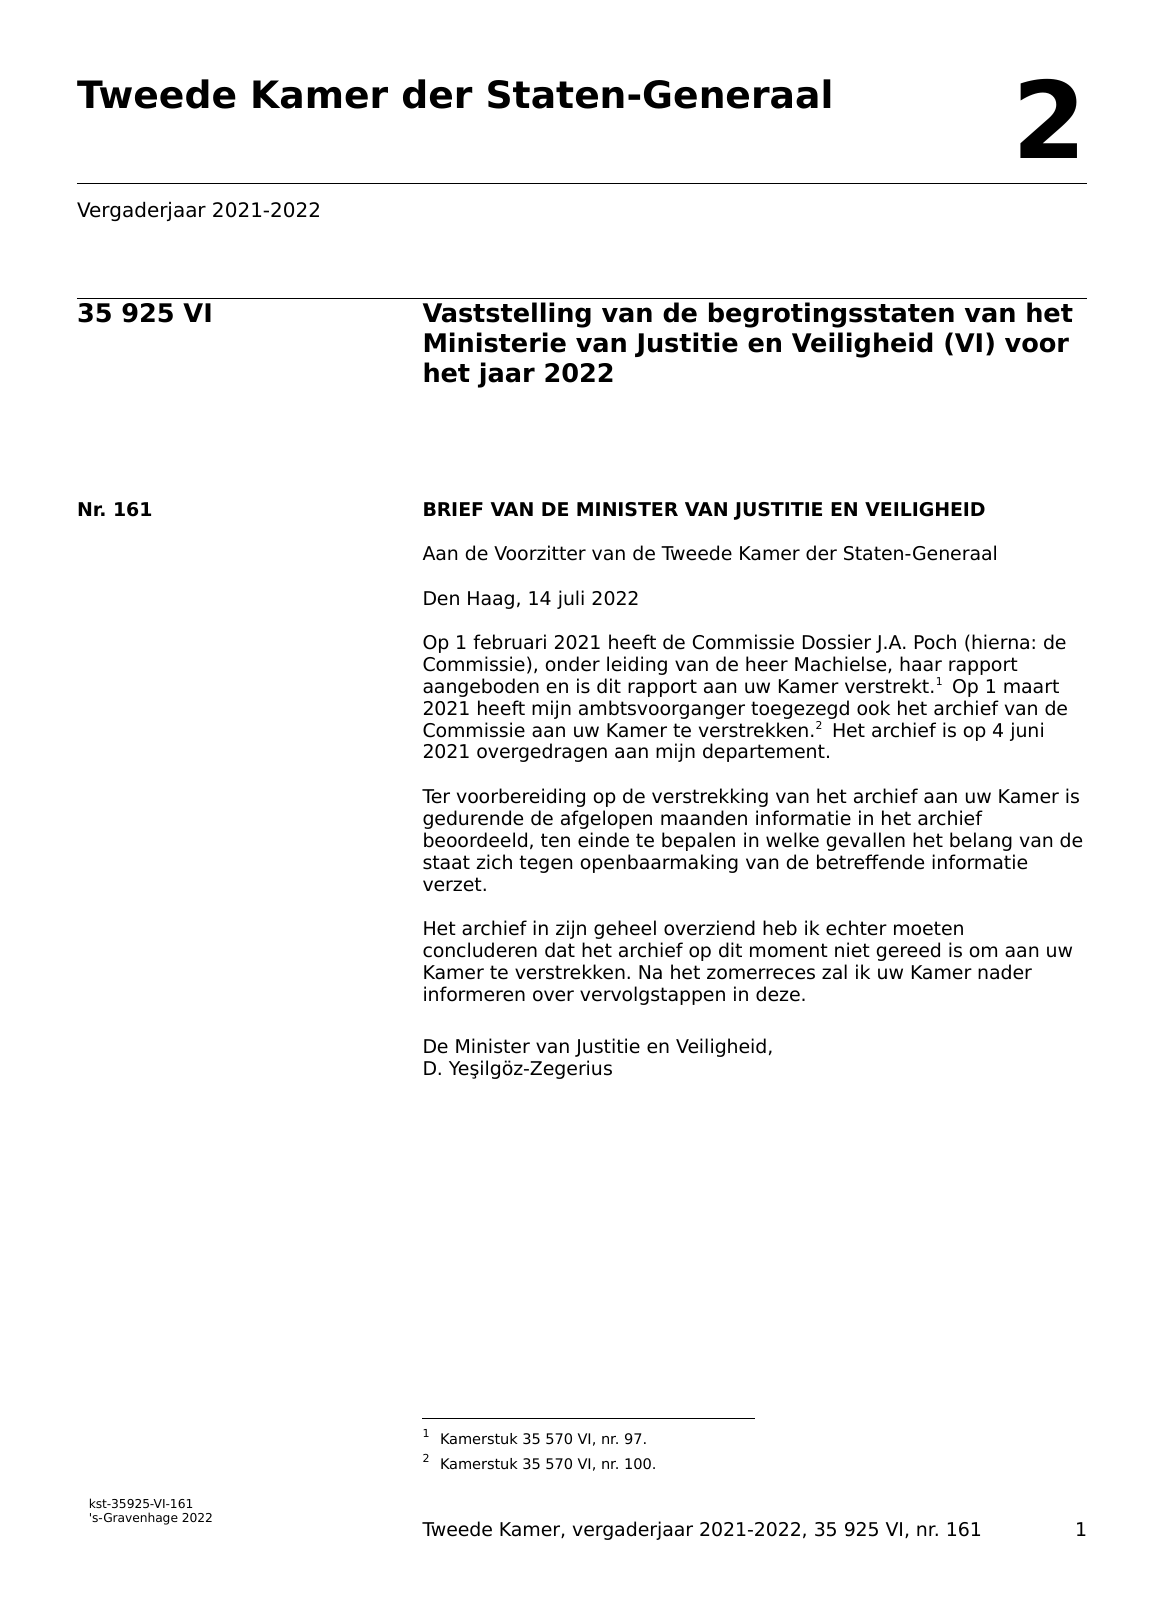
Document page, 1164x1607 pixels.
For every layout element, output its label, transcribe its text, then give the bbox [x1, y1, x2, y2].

table_header Tweede Kamer der Staten-Generaal [77, 59, 886, 183]
text kst-35925-VI-161 [88, 1497, 323, 1511]
text Kamerstuk 35 570 VI, nr. 100. [422, 1452, 1087, 1474]
text Op 1 februari 2021 heeft de Commissie Dossier J.A. Poch (hierna: de Commissie), onder leiding van de heer Machielse, haar rapport aangeboden en is dit rapport aan uw Kamer verstrekt. Op 1 maart 2021 heeft mijn ambtsvoorganger toegezegd ook het archief van de Commissie aan uw Kamer te verstrekken. Het archief is op 4 juni 2021 overgedragen aan mijn departement. [422, 632, 1087, 763]
text 's-Gravenhage 2022 [88, 1511, 323, 1525]
table_cell Vergaderjaar 2021-2022 [77, 184, 1087, 298]
text Den Haag, 14 juli 2022 [422, 587, 1087, 609]
subtitle Nr. 161 BRIEF VAN DE MINISTER VAN JUSTITIE EN VEILIGHEID [77, 499, 1087, 521]
text Ter voorbereiding op de verstrekking van het archief aan uw Kamer is gedurende de afgelopen maanden informatie in het archief beoordeeld, ten einde te bepalen in welke gevallen het belang van de staat zich tegen openbaarmaking van de betreffende informatie verzet. [422, 786, 1087, 896]
text Kamerstuk 35 570 VI, nr. 97. [422, 1427, 1087, 1449]
text De Minister van Justitie en Veiligheid, D. Yeşilgöz-Zegerius [422, 1036, 1087, 1079]
subtitle 35 925 VI Vaststelling van de begrotingsstaten van het Ministerie van Justitie en Veiligheid (VI) voor het jaar 2022 [77, 299, 1087, 388]
text Het archief in zijn geheel overziend heb ik echter moeten concluderen dat het archief op dit moment niet gereed is om aan uw Kamer te verstrekken. Na het zomerreces zal ik uw Kamer nader informeren over vervolgstappen in deze. [422, 918, 1087, 1006]
table_header 2 [886, 59, 1087, 183]
text Aan de Voorzitter van de Tweede Kamer der Staten-Generaal [422, 543, 1087, 565]
